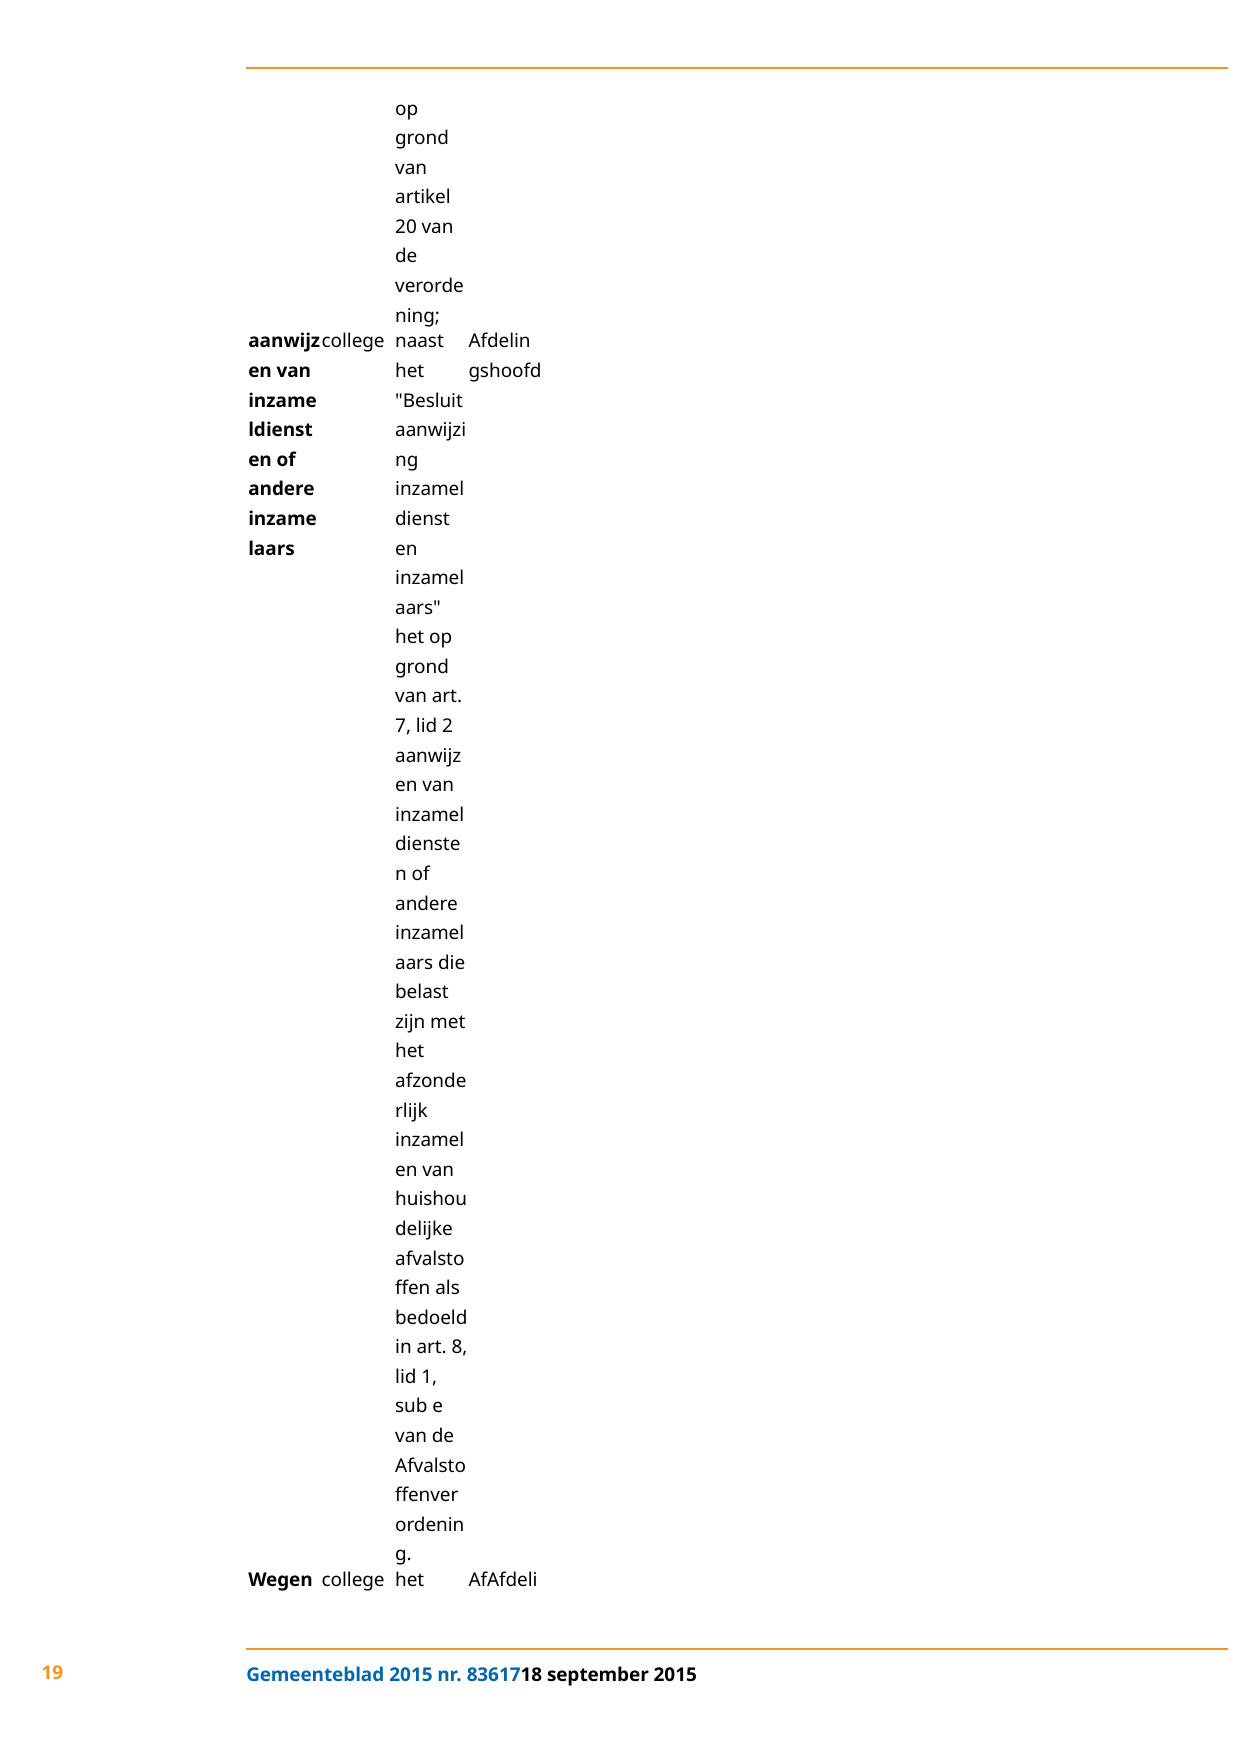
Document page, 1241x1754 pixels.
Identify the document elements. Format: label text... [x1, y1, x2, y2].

table_cell [542, 1566, 711, 1592]
table_cell op grond van artikel 20 van de verordening; [395, 95, 468, 328]
table_cell college [321, 1566, 395, 1592]
table_cell college [321, 328, 395, 1566]
table_cell [542, 95, 711, 328]
table_cell Wegen [248, 1566, 321, 1592]
table_cell naast het "Besluit aanwijzing inzameldienst en inzamelaars" het op grond van art. 7, lid 2 aanwijzen van inzameldiensten of andere inzamelaars die belast zijn met het afzonderlijk inzamelen van huishoudelijke afvalstoffen als bedoeld in art. 8, lid 1, sub e van de Afvalstoffenverordening. [395, 328, 468, 1566]
table_cell [321, 95, 395, 328]
table_cell [542, 328, 711, 1566]
table_cell AfAfdeli [468, 1566, 542, 1592]
table_cell aanwijzen van inzameldiensten of andere inzamelaars [248, 328, 321, 1566]
table_cell het [395, 1566, 468, 1592]
table_cell [248, 95, 321, 328]
table_cell [468, 95, 542, 328]
table_cell Afdelingshoofd [468, 328, 542, 1566]
picture [41, 47, 231, 172]
